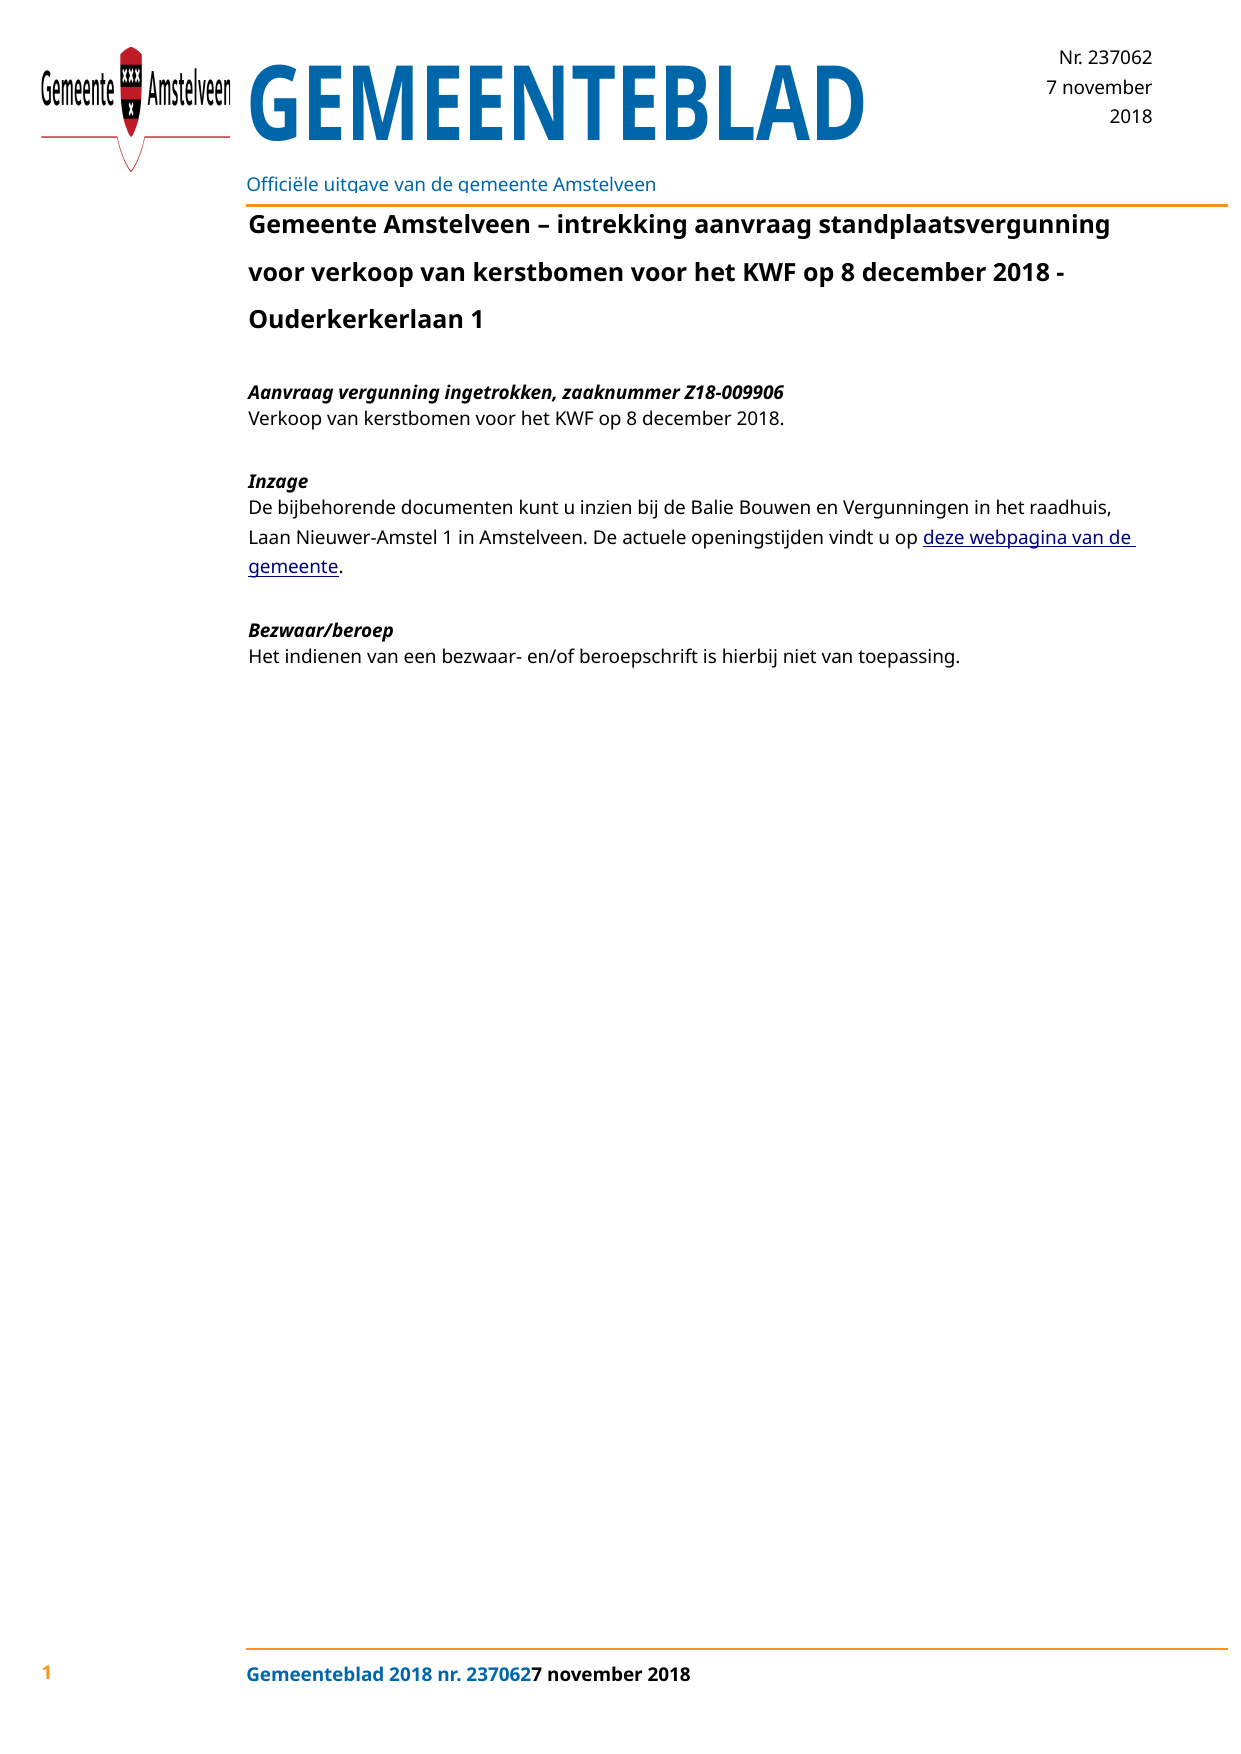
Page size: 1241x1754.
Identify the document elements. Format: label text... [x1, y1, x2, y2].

text Aanvraag vergunning ingetrokken, zaaknummer Z18-009906 [248, 379, 1152, 405]
text Het indienen van een bezwaar- en/of beroepschrift is hierbij niet van toepassing. [248, 643, 1152, 669]
text Inzage [248, 469, 1152, 494]
text Verkoop van kerstbomen voor het KWF op 8 december 2018. [248, 405, 1152, 431]
text Gemeente Amstelveen – intrekking aanvraag standplaatsvergunning voor verkoop van kerstbomen voor het KWF op 8 december 2018 - Ouderkerkerlaan 1 [248, 207, 1152, 336]
text De bijbehorende documenten kunt u inzien bij de Balie Bouwen en Vergunningen in het raadhuis, Laan Nieuwer-Amstel 1 in Amstelveen. De actuele openingstijden vindt u op deze webpagina van de gemeente. [248, 494, 1152, 579]
text Bezwaar/beroep [248, 618, 1152, 643]
picture [41, 47, 231, 172]
